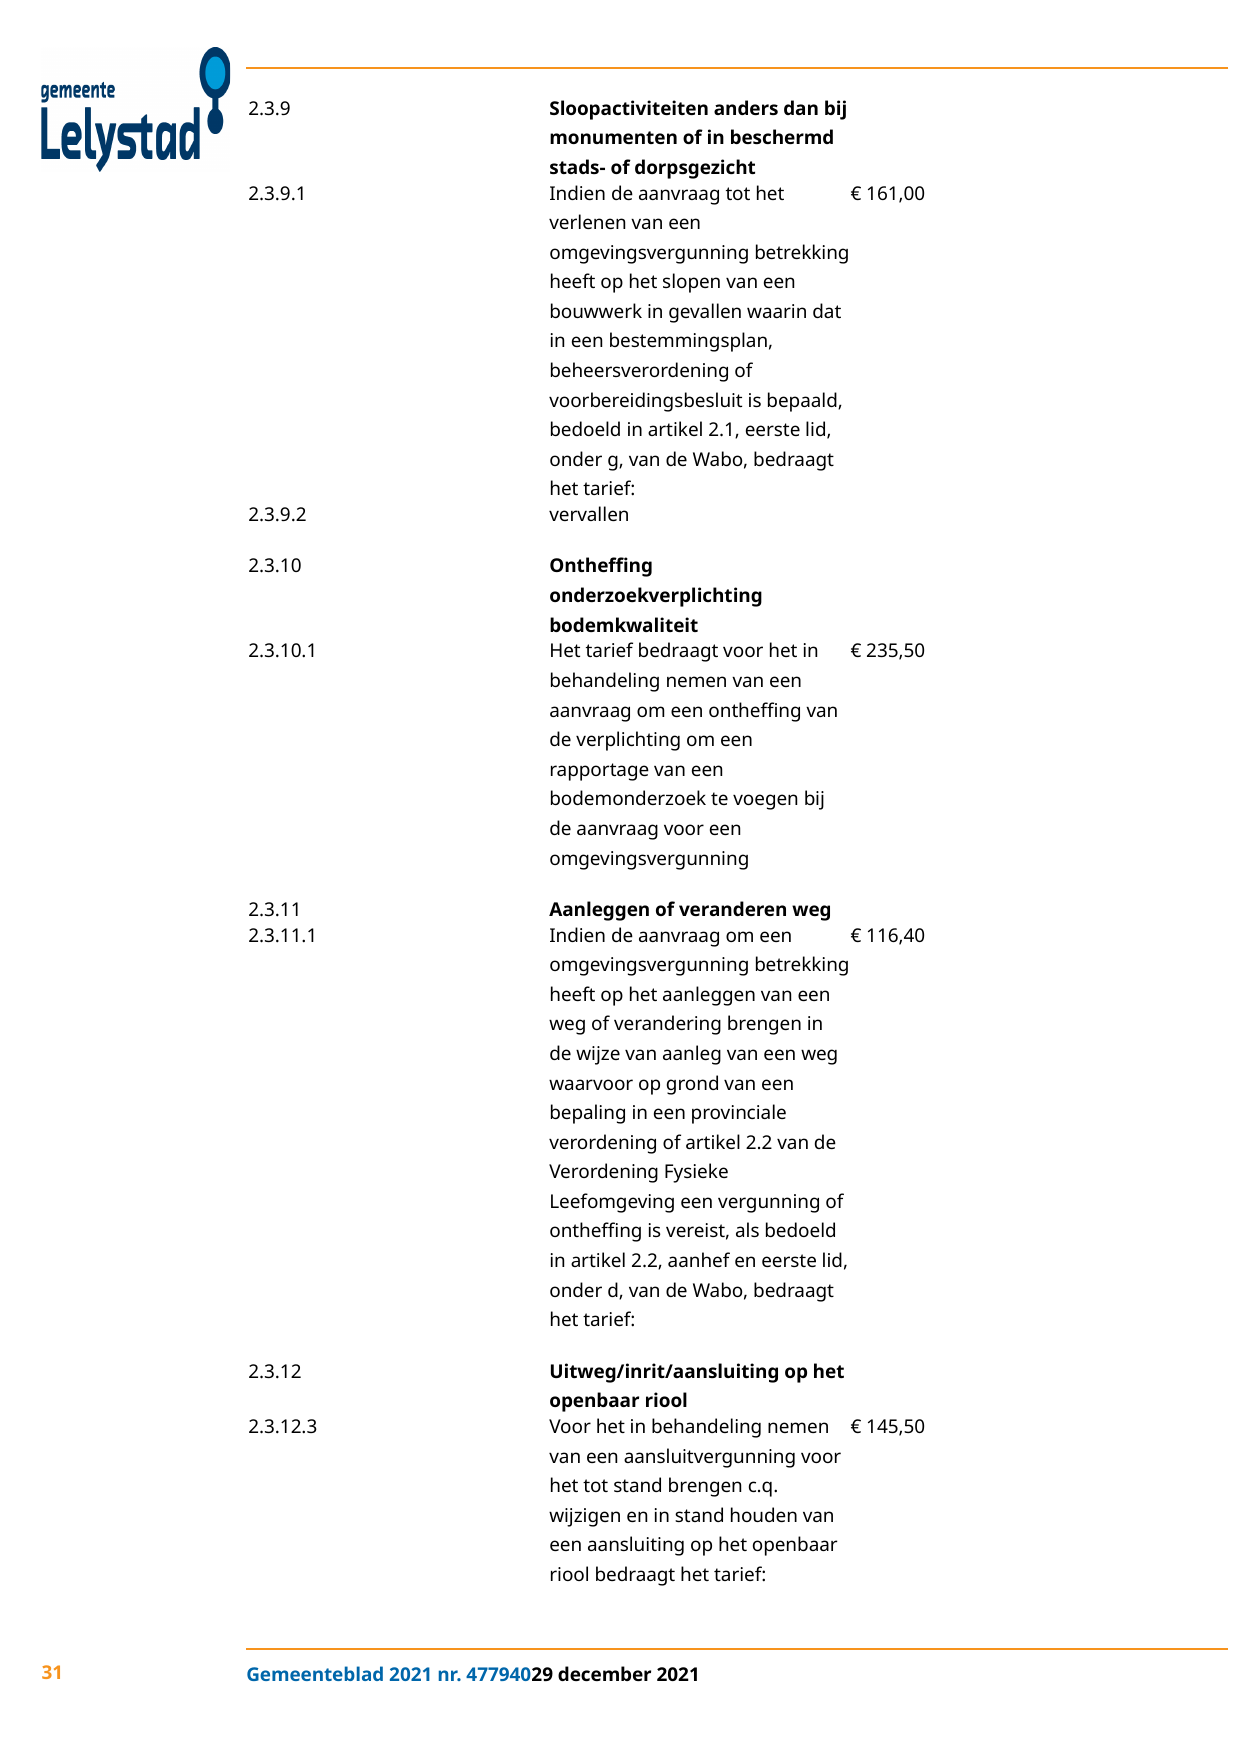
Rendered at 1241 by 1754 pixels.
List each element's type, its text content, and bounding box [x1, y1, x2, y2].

table_cell [850, 553, 1152, 638]
table_cell Aanleggen of veranderen weg [549, 896, 850, 922]
table_cell [549, 1332, 850, 1358]
table_cell [850, 1332, 1152, 1358]
table_cell [850, 896, 1152, 922]
table_cell Uitweg/inrit/aansluiting op het openbaar riool [549, 1358, 850, 1413]
table_cell [850, 1358, 1152, 1413]
table_cell € 235,50 [850, 638, 1152, 870]
table_cell 2.3.9 [248, 95, 549, 180]
table_cell [248, 1332, 549, 1358]
table_cell Indien de aanvraag om een omgevingsvergunning betrekking heeft op het aanleggen van een weg of verandering brengen in de wijze van aanleg van een weg waarvoor op grond van een bepaling in een provinciale verordening of artikel 2.2 van de Verordening Fysieke Leefomgeving een vergunning of ontheffing is vereist, als bedoeld in artikel 2.2, aanhef en eerste lid, onder d, van de Wabo, bedraagt het tarief: [549, 922, 850, 1332]
table_cell € 116,40 [850, 922, 1152, 1332]
table_cell [850, 527, 1152, 553]
table_cell [850, 870, 1152, 896]
table_cell 2.3.10.1 [248, 638, 549, 870]
table_cell [248, 870, 549, 896]
table_cell [850, 95, 1152, 180]
table_cell Sloopactiviteiten anders dan bij monumenten of in beschermd stads- of dorpsgezicht [549, 95, 850, 180]
picture [41, 47, 231, 172]
table_cell 2.3.11.1 [248, 922, 549, 1332]
table_cell [549, 527, 850, 553]
table_cell [549, 870, 850, 896]
table_cell 2.3.11 [248, 896, 549, 922]
table_cell 2.3.12.3 [248, 1413, 549, 1587]
table_cell Indien de aanvraag tot het verlenen van een omgevingsvergunning betrekking heeft op het slopen van een bouwwerk in gevallen waarin dat in een bestemmingsplan, beheersverordening of voorbereidingsbesluit is bepaald, bedoeld in artikel 2.1, eerste lid, onder g, van de Wabo, bedraagt het tarief: [549, 180, 850, 501]
table_cell [248, 527, 549, 553]
table_cell 2.3.10 [248, 553, 549, 638]
table_cell Het tarief bedraagt voor het in behandeling nemen van een aanvraag om een ontheffing van de verplichting om een rapportage van een bodemonderzoek te voegen bij de aanvraag voor een omgevingsvergunning [549, 638, 850, 870]
table_cell € 161,00 [850, 180, 1152, 501]
table_cell 2.3.9.2 [248, 501, 549, 527]
table_cell [850, 501, 1152, 527]
table_cell € 145,50 [850, 1413, 1152, 1587]
table_cell vervallen [549, 501, 850, 527]
table_cell Voor het in behandeling nemen van een aansluitvergunning voor het tot stand brengen c.q. wijzigen en in stand houden van een aansluiting op het openbaar riool bedraagt het tarief: [549, 1413, 850, 1587]
table_cell Ontheffing onderzoekverplichting bodemkwaliteit [549, 553, 850, 638]
table_cell 2.3.9.1 [248, 180, 549, 501]
table_cell 2.3.12 [248, 1358, 549, 1413]
